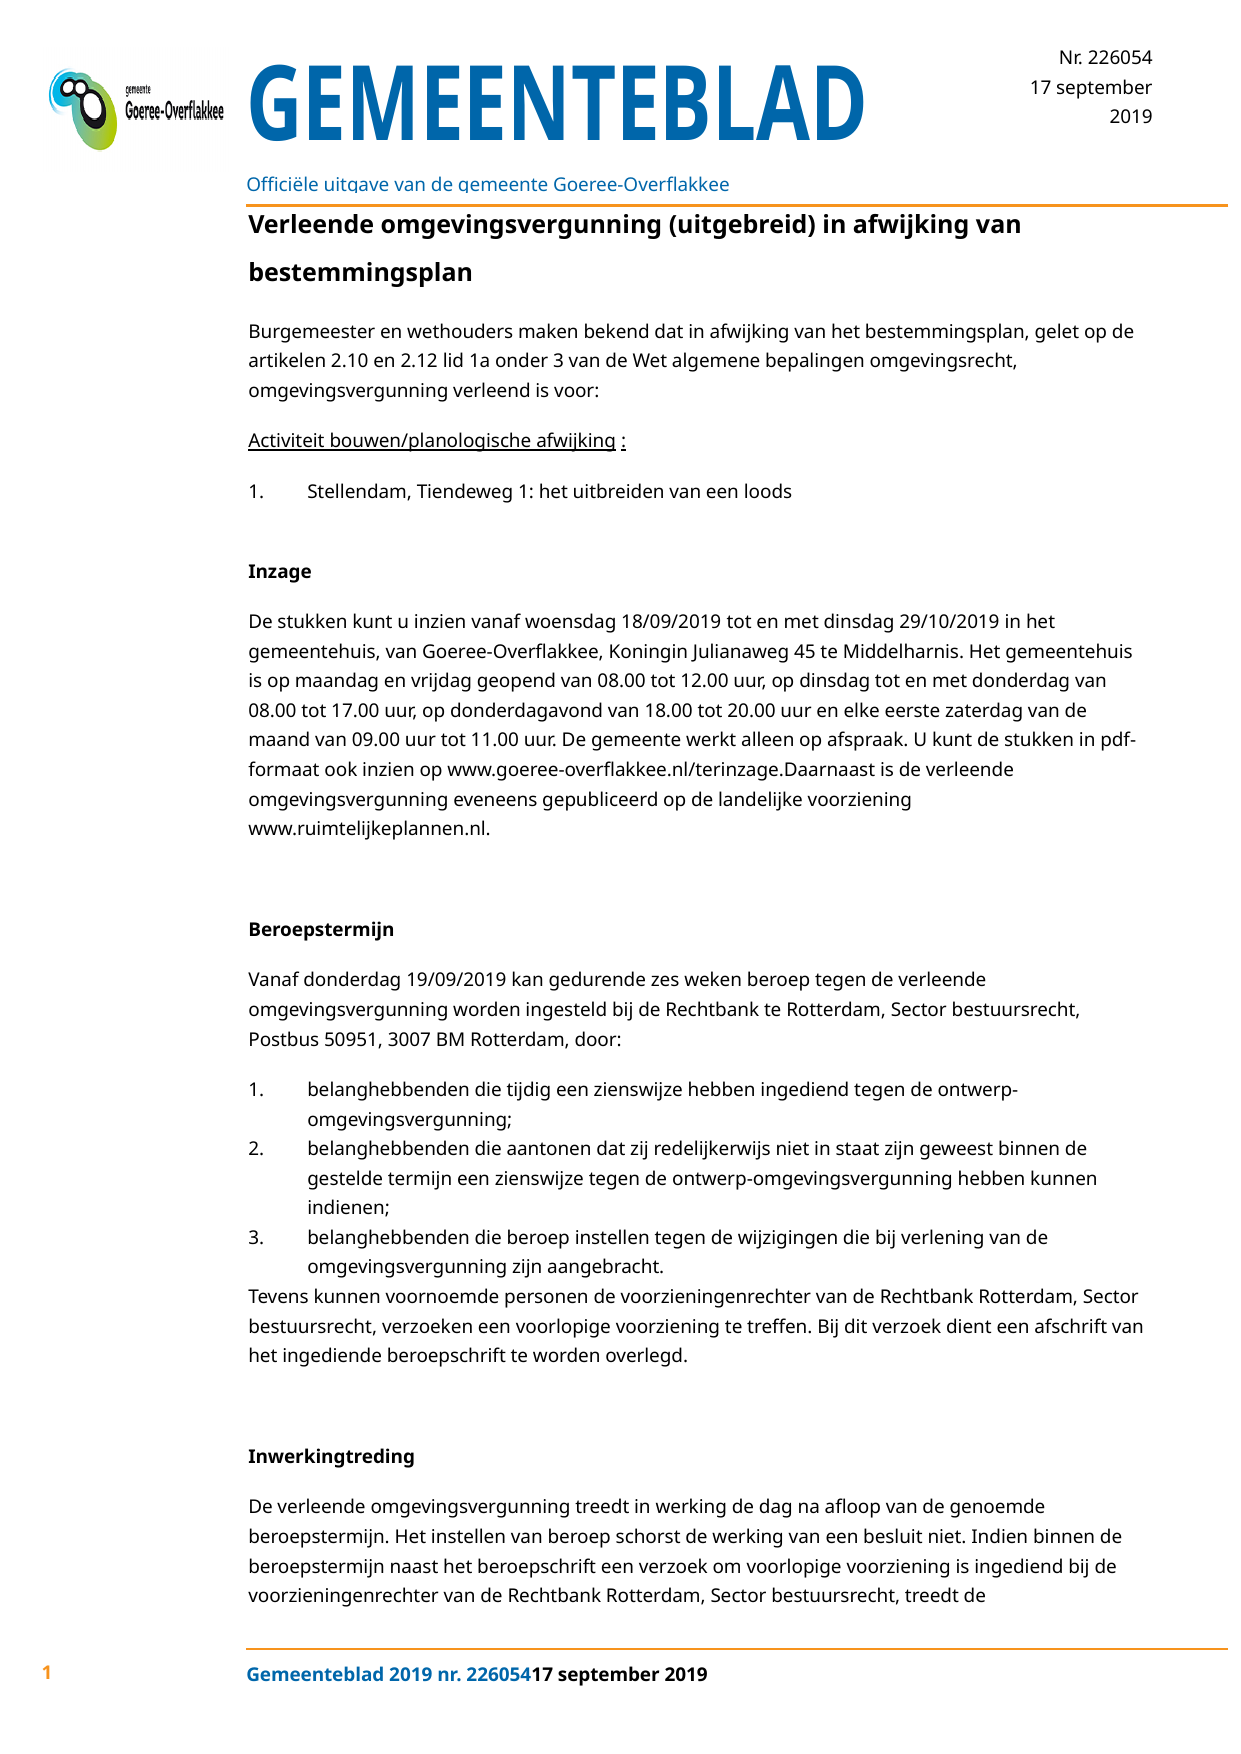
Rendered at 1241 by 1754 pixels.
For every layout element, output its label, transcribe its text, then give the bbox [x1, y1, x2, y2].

text Inzage [248, 558, 1152, 584]
text Tevens kunnen voornoemde personen de voorzieningenrechter van de Rechtbank Rotterdam, Sector bestuursrecht, verzoeken een voorlopige voorziening te treffen. Bij dit verzoek dient een afschrift van het ingediende beroepschrift te worden overlegd. [248, 1283, 1152, 1368]
text Activiteit bouwen/planologische afwijking : [248, 427, 1152, 453]
picture [41, 47, 231, 172]
text Burgemeester en wethouders maken bekend dat in afwijking van het bestemmingsplan, gelet op de artikelen 2.10 en 2.12 lid 1a onder 3 van de Wet algemene bepalingen omgevingsrecht, omgevingsvergunning verleend is voor: [248, 318, 1152, 403]
text De verleende omgevingsvergunning treedt in werking de dag na afloop van de genoemde beroepstermijn. Het instellen van beroep schorst de werking van een besluit niet. Indien binnen de beroepstermijn naast het beroepschrift een verzoek om voorlopige voorziening is ingediend bij de voorzieningenrechter van de Rechtbank Rotterdam, Sector bestuursrecht, treedt de [248, 1494, 1152, 1608]
text Inwerkingtreding [248, 1443, 1152, 1469]
text Vanaf donderdag 19/09/2019 kan gedurende zes weken beroep tegen de verleende omgevingsvergunning worden ingesteld bij de Rechtbank te Rotterdam, Sector bestuursrecht, Postbus 50951, 3007 BM Rotterdam, door: [248, 967, 1152, 1052]
text De stukken kunt u inzien vanaf woensdag 18/09/2019 tot en met dinsdag 29/10/2019 in het gemeentehuis, van Goeree-Overflakkee, Koningin Julianaweg 45 te Middelharnis. Het gemeentehuis is op maandag en vrijdag geopend van 08.00 tot 12.00 uur, op dinsdag tot en met donderdag van 08.00 tot 17.00 uur, op donderdagavond van 18.00 tot 20.00 uur en elke eerste zaterdag van de maand van 09.00 uur tot 11.00 uur. De gemeente werkt alleen op afspraak. U kunt de stukken in pdf-formaat ook inzien op www.goeree-overflakkee.nl/terinzage.Daarnaast is de verleende omgevingsvergunning eveneens gepubliceerd op de landelijke voorziening www.ruimtelijkeplannen.nl. [248, 608, 1152, 841]
list belanghebbenden die beroep instellen tegen de wijzigingen die bij verlening van de omgevingsvergunning zijn aangebracht. [248, 1224, 1152, 1279]
list belanghebbenden die tijdig een zienswijze hebben ingediend tegen de ontwerp-omgevingsvergunning; [248, 1076, 1152, 1132]
list Stellendam, Tiendeweg 1: het uitbreiden van een loods [248, 478, 1152, 504]
text Verleende omgevingsvergunning (uitgebreid) in afwijking van bestemmingsplan [248, 207, 1152, 288]
list belanghebbenden die aantonen dat zij redelijkerwijs niet in staat zijn geweest binnen de gestelde termijn een zienswijze tegen de ontwerp-omgevingsvergunning hebben kunnen indienen; [248, 1135, 1152, 1220]
text Beroepstermijn [248, 916, 1152, 942]
